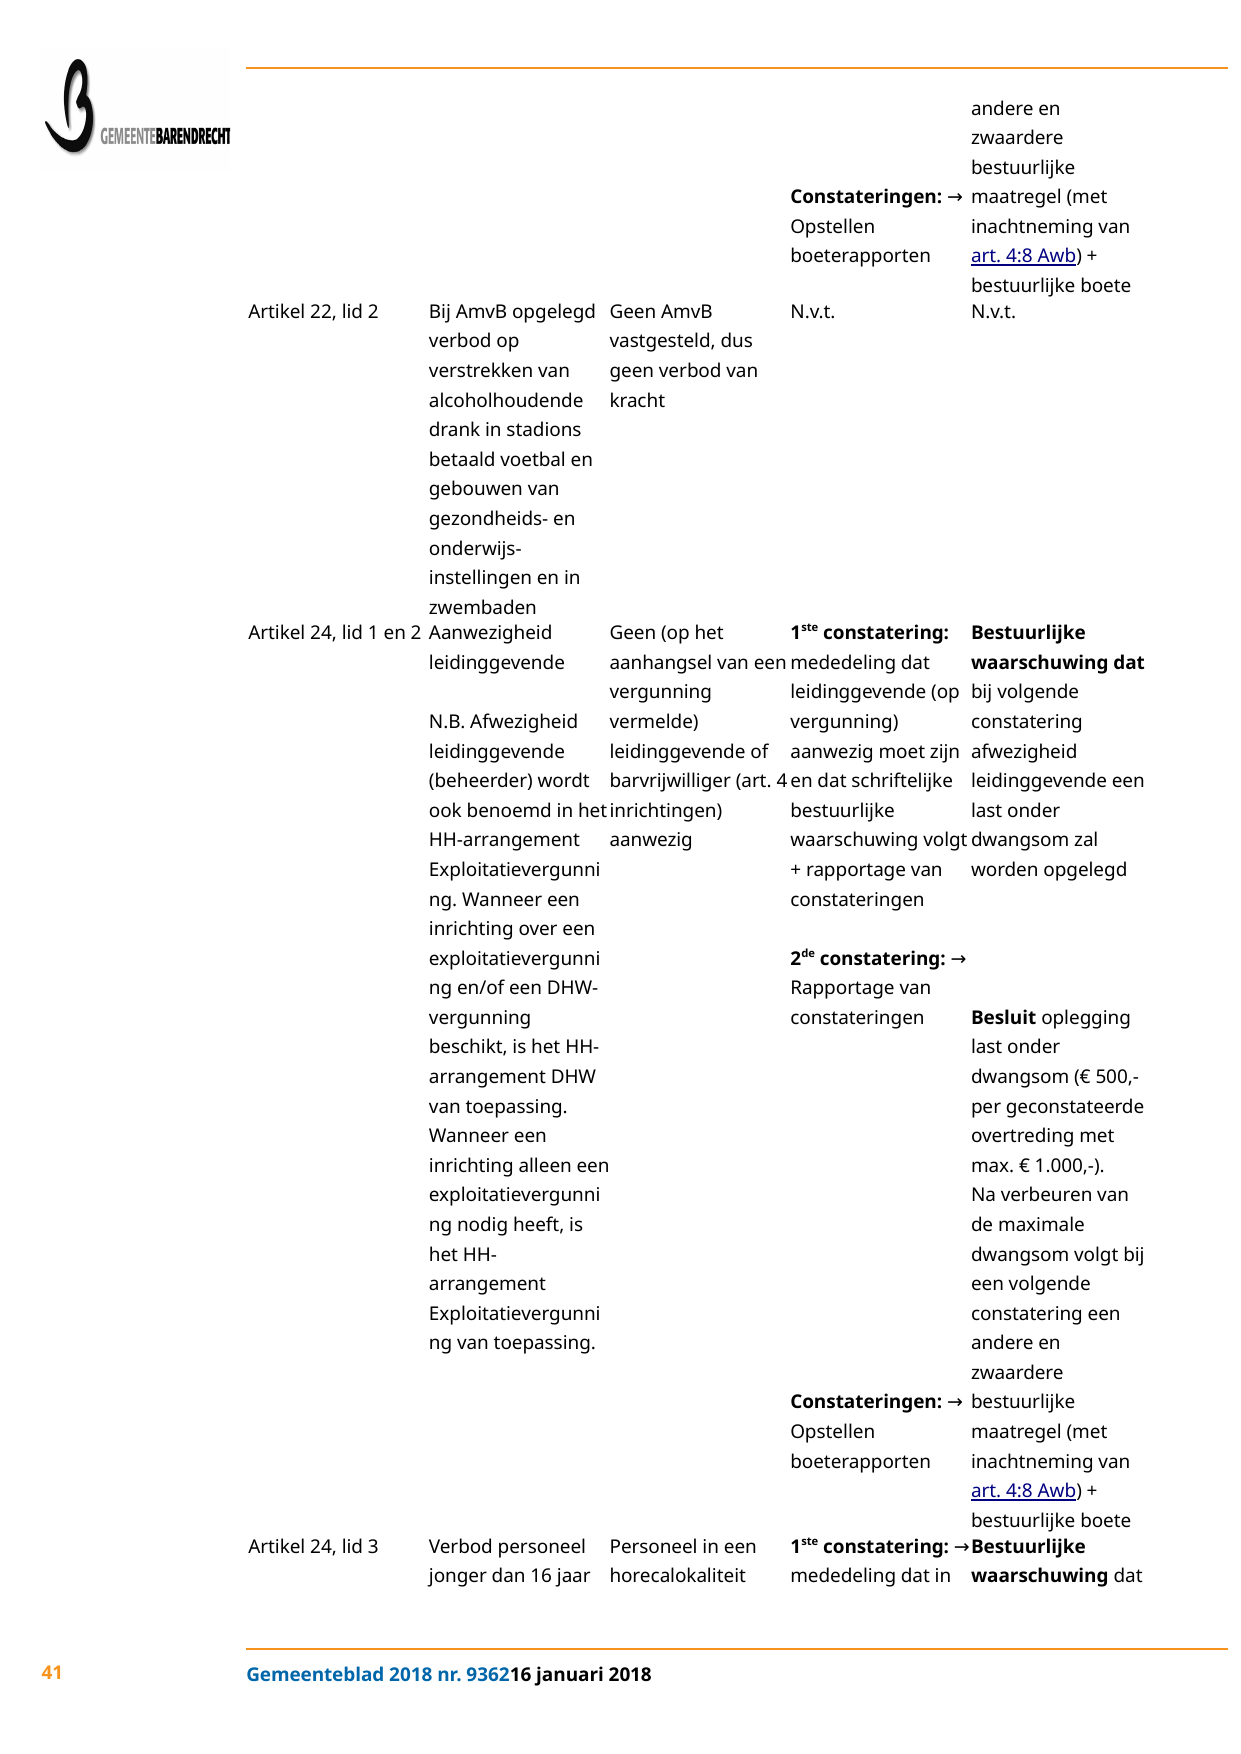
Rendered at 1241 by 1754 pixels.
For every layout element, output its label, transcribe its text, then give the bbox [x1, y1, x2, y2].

table_cell Personeel in een horecalokaliteit [609, 1533, 790, 1588]
table_cell Bij AmvB opgelegd verbod op verstrekken van alcoholhoudende drank in stadions betaald voetbal en gebouwen van gezondheids- en onderwijs-instellingen en in zwembaden [429, 298, 609, 619]
table_cell 1ste constatering: mededeling dat leidinggevende (op vergunning) aanwezig moet zijn en dat schriftelijke bestuurlijke waarschuwing volgt + rapportage van constateringen 2de constatering: → Rapportage van constateringen Constateringen: → Opstellen boeterapporten [790, 620, 971, 1533]
table_cell Verbod personeel jonger dan 16 jaar [429, 1533, 609, 1588]
table_cell andere en zwaardere bestuurlijke maatregel (met inachtneming van art. 4:8 Awb) + bestuurlijke boete [971, 95, 1152, 298]
table_cell [609, 95, 790, 298]
table_cell Artikel 24, lid 3 [248, 1533, 429, 1588]
table_cell 1ste constatering: → mededeling dat in [790, 1533, 971, 1588]
table_cell Artikel 22, lid 2 [248, 298, 429, 619]
table_cell N.v.t. [971, 298, 1152, 619]
table_cell [429, 95, 609, 298]
table_cell [248, 95, 429, 298]
table_cell Bestuurlijke waarschuwing dat [971, 1533, 1152, 1588]
table_cell Bestuurlijke waarschuwing dat bij volgende constatering afwezigheid leidinggevende een last onder dwangsom zal worden opgelegd Besluit oplegging last onder dwangsom (€ 500,- per geconstateerde overtreding met max. € 1.000,-). Na verbeuren van de maximale dwangsom volgt bij een volgende constatering een andere en zwaardere bestuurlijke maatregel (met inachtneming van art. 4:8 Awb) + bestuurlijke boete [971, 620, 1152, 1533]
table_cell Aanwezigheid leidinggevende N.B. Afwezigheid leidinggevende (beheerder) wordt ook benoemd in het HH-arrangement Exploitatievergunning. Wanneer een inrichting over een exploitatievergunning en/of een DHW-vergunning beschikt, is het HH-arrangement DHW van toepassing. Wanneer een inrichting alleen een exploitatievergunning nodig heeft, is het HH-arrangement Exploitatievergunning van toepassing. [429, 620, 609, 1533]
table_cell Artikel 24, lid 1 en 2 [248, 620, 429, 1533]
table_cell Geen (op het aanhangsel van een vergunning vermelde) leidinggevende of barvrijwilliger (art. 4 inrichtingen) aanwezig [609, 620, 790, 1533]
table_cell Geen AmvB vastgesteld, dus geen verbod van kracht [609, 298, 790, 619]
table_cell N.v.t. [790, 298, 971, 619]
table_cell Constateringen: → Opstellen boeterapporten [790, 95, 971, 298]
picture [41, 47, 231, 172]
